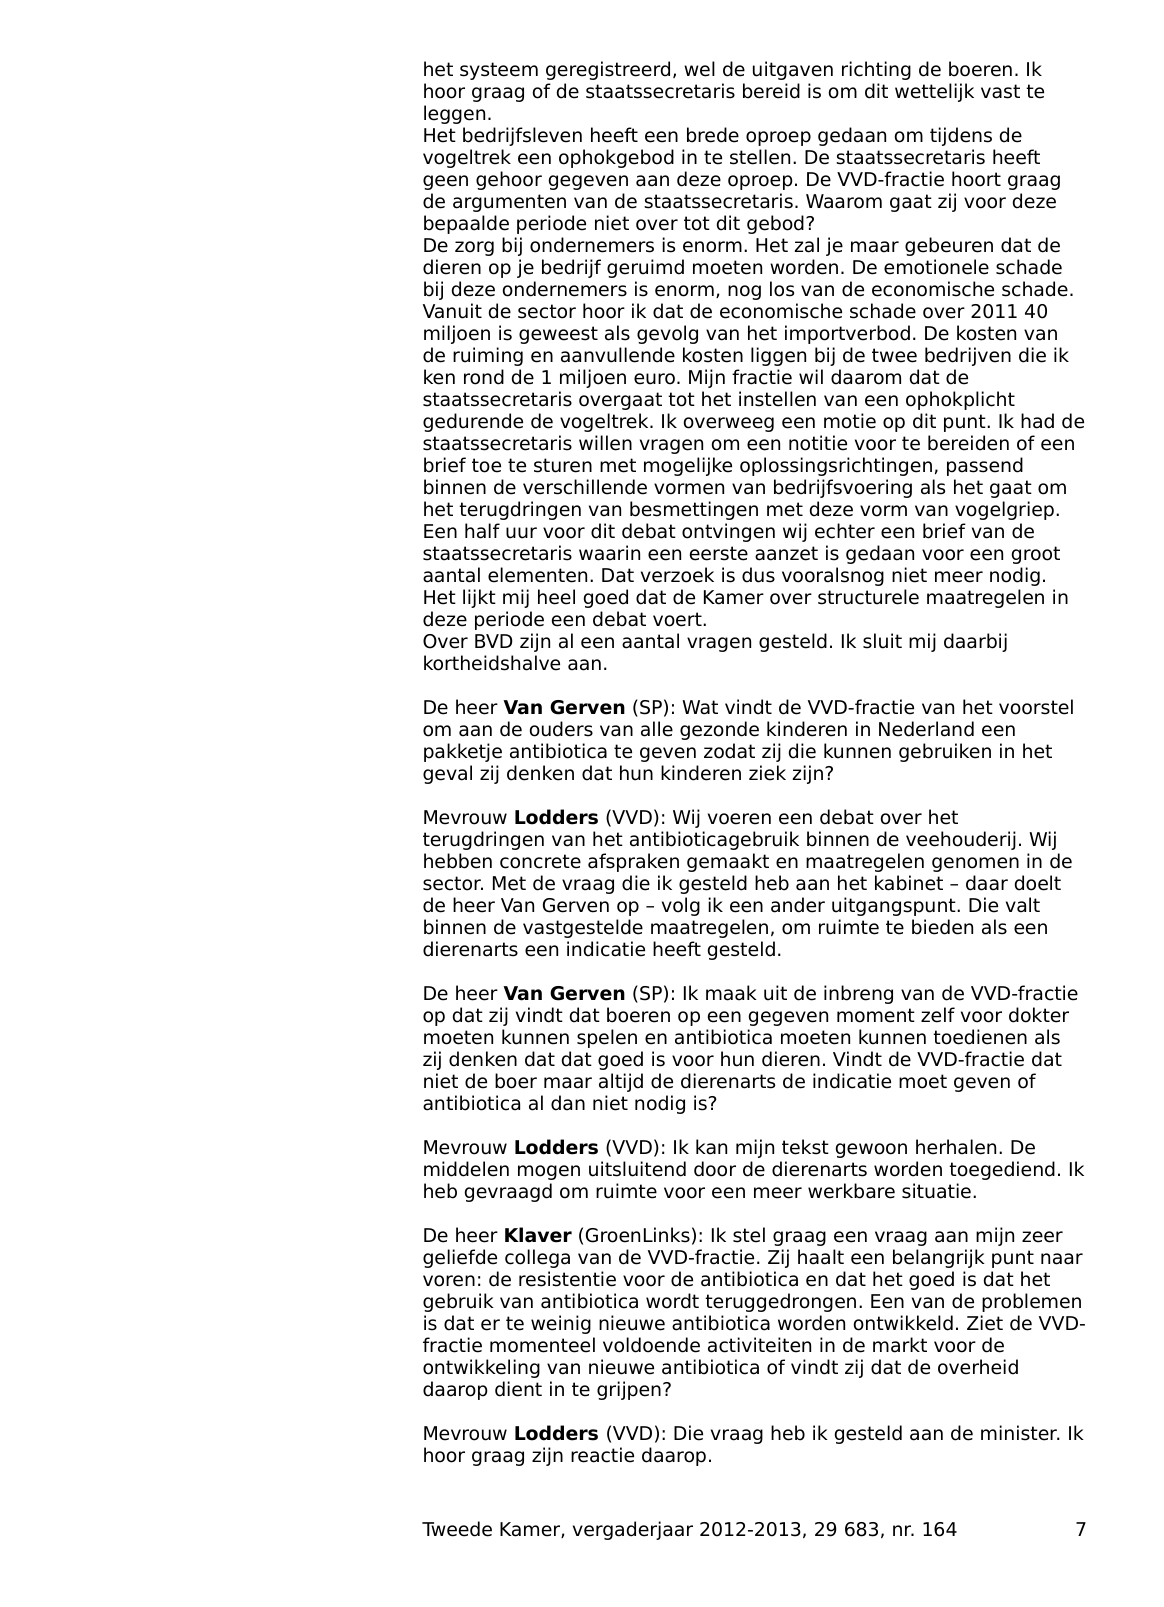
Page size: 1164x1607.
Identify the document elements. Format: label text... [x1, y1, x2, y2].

text Mevrouw Lodders (VVD): Wij voeren een debat over het terugdringen van het antibioticagebruik binnen de veehouderij. Wij hebben concrete afspraken gemaakt en maatregelen genomen in de sector. Met de vraag die ik gesteld heb aan het kabinet – daar doelt de heer Van Gerven op – volg ik een ander uitgangspunt. Die valt binnen de vastgestelde maatregelen, om ruimte te bieden als een dierenarts een indicatie heeft gesteld. [422, 807, 1087, 961]
text Het bedrijfsleven heeft een brede oproep gedaan om tijdens de vogeltrek een ophokgebod in te stellen. De staatssecretaris heeft geen gehoor gegeven aan deze oproep. De VVD-fractie hoort graag de argumenten van de staatssecretaris. Waarom gaat zij voor deze bepaalde periode niet over tot dit gebod? [422, 125, 1087, 235]
text Mevrouw Lodders (VVD): Die vraag heb ik gesteld aan de minister. Ik hoor graag zijn reactie daarop. [422, 1423, 1087, 1467]
text Mevrouw Lodders (VVD): Ik kan mijn tekst gewoon herhalen. De middelen mogen uitsluitend door de dierenarts worden toegediend. Ik heb gevraagd om ruimte voor een meer werkbare situatie. [422, 1137, 1087, 1203]
text De heer Klaver (GroenLinks): Ik stel graag een vraag aan mijn zeer geliefde collega van de VVD-fractie. Zij haalt een belangrijk punt naar voren: de resistentie voor de antibiotica en dat het goed is dat het gebruik van antibiotica wordt teruggedrongen. Een van de problemen is dat er te weinig nieuwe antibiotica worden ontwikkeld. Ziet de VVD-fractie momenteel voldoende activiteiten in de markt voor de ontwikkeling van nieuwe antibiotica of vindt zij dat de overheid daarop dient in te grijpen? [422, 1225, 1087, 1401]
text De heer Van Gerven (SP): Wat vindt de VVD-fractie van het voorstel om aan de ouders van alle gezonde kinderen in Nederland een pakketje antibiotica te geven zodat zij die kunnen gebruiken in het geval zij denken dat hun kinderen ziek zijn? [422, 697, 1087, 784]
text De zorg bij ondernemers is enorm. Het zal je maar gebeuren dat de dieren op je bedrijf geruimd moeten worden. De emotionele schade bij deze ondernemers is enorm, nog los van de economische schade. Vanuit de sector hoor ik dat de economische schade over 2011 40 miljoen is geweest als gevolg van het importverbod. De kosten van de ruiming en aanvullende kosten liggen bij de twee bedrijven die ik ken rond de 1 miljoen euro. Mijn fractie wil daarom dat de staatssecretaris overgaat tot het instellen van een ophokplicht gedurende de vogeltrek. Ik overweeg een motie op dit punt. Ik had de staatssecretaris willen vragen om een notitie voor te bereiden of een brief toe te sturen met mogelijke oplossingsrichtingen, passend binnen de verschillende vormen van bedrijfsvoering als het gaat om het terugdringen van besmettingen met deze vorm van vogelgriep. Een half uur voor dit debat ontvingen wij echter een brief van de staatssecretaris waarin een eerste aanzet is gedaan voor een groot aantal elementen. Dat verzoek is dus vooralsnog niet meer nodig. Het lijkt mij heel goed dat de Kamer over structurele maatregelen in deze periode een debat voert. [422, 235, 1087, 631]
text De heer Van Gerven (SP): Ik maak uit de inbreng van de VVD-fractie op dat zij vindt dat boeren op een gegeven moment zelf voor dokter moeten kunnen spelen en antibiotica moeten kunnen toedienen als zij denken dat dat goed is voor hun dieren. Vindt de VVD-fractie dat niet de boer maar altijd de dierenarts de indicatie moet geven of antibiotica al dan niet nodig is? [422, 983, 1087, 1115]
text Over BVD zijn al een aantal vragen gesteld. Ik sluit mij daarbij kortheidshalve aan. [422, 631, 1087, 674]
text het systeem geregistreerd, wel de uitgaven richting de boeren. Ik hoor graag of de staatssecretaris bereid is om dit wettelijk vast te leggen. [422, 59, 1087, 125]
